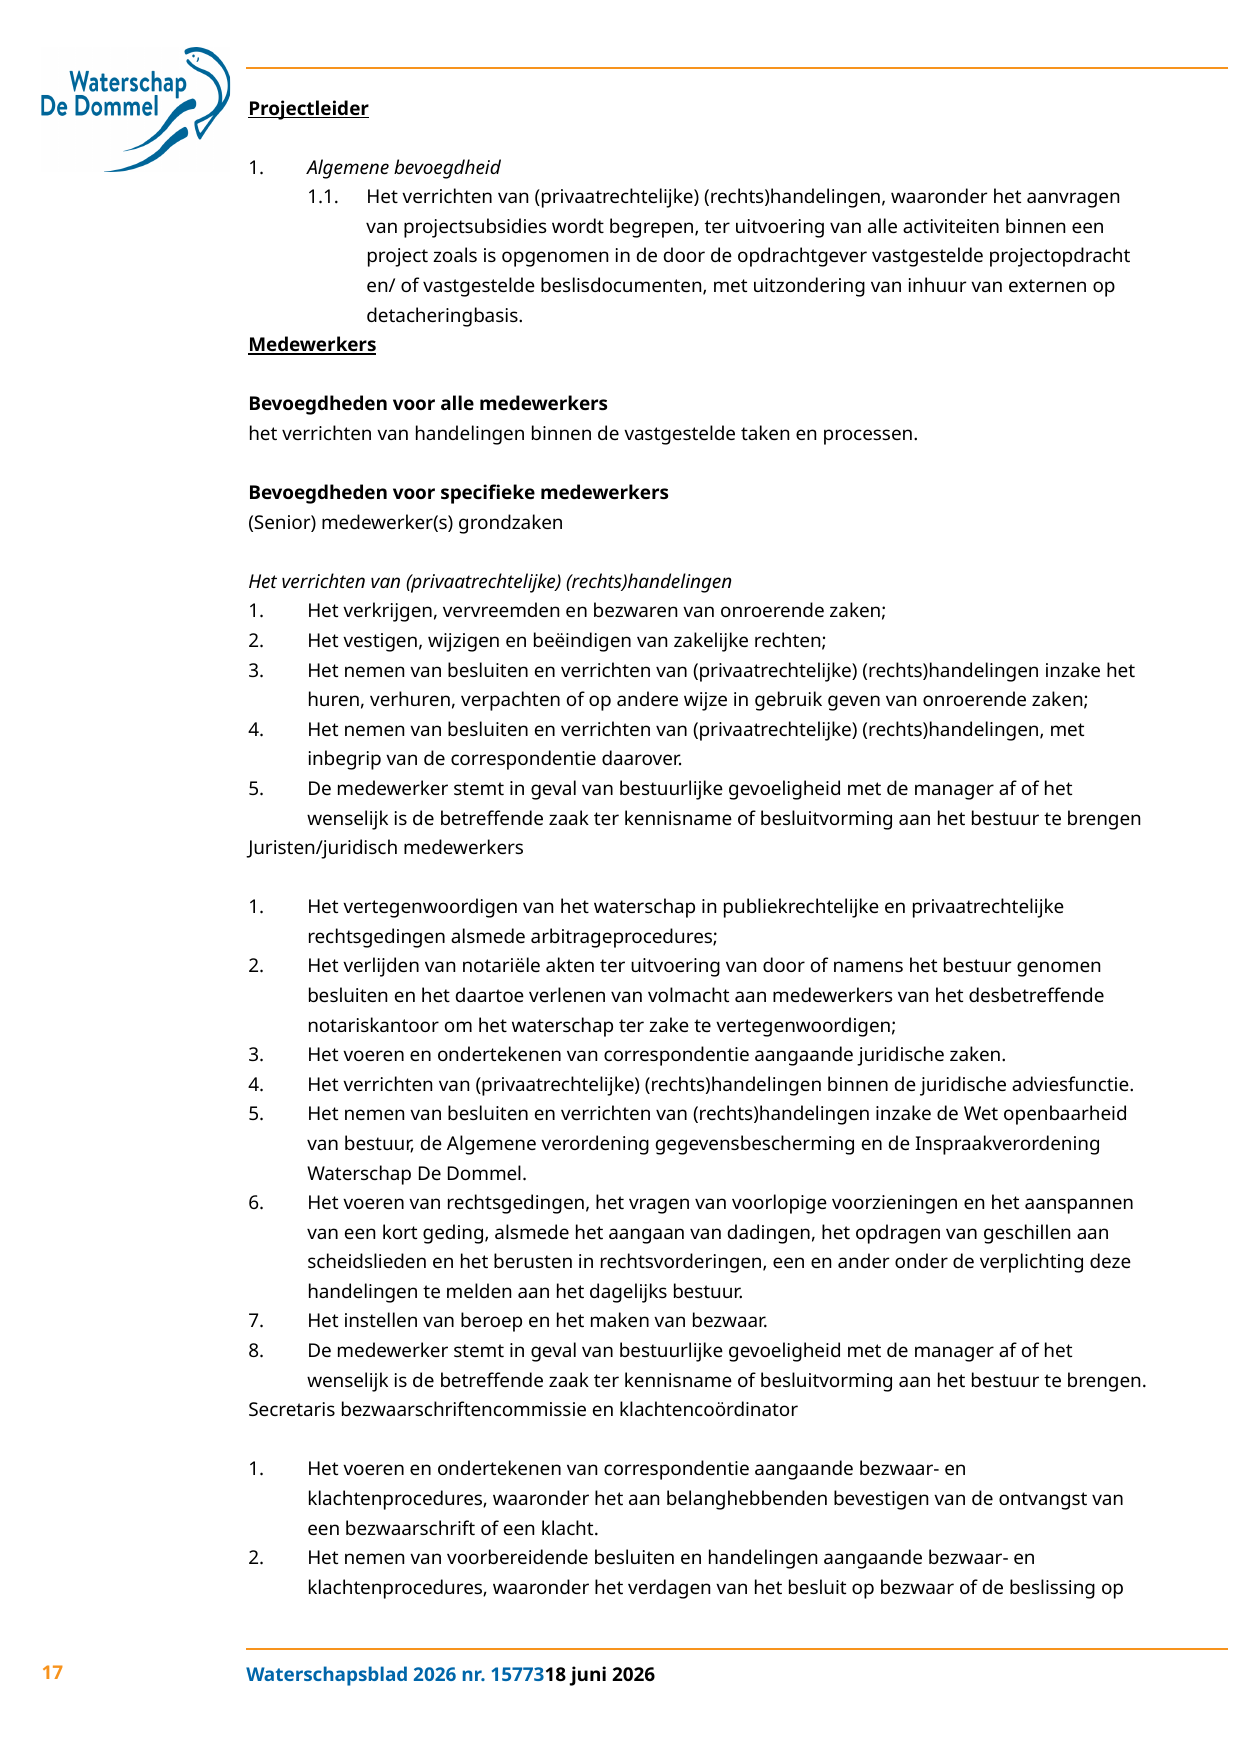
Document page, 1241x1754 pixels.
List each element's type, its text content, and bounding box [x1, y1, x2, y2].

list Het instellen van beroep en het maken van bezwaar. [248, 1308, 1152, 1333]
text Medewerkers [248, 331, 1152, 357]
picture [41, 47, 231, 172]
list De medewerker stemt in geval van bestuurlijke gevoeligheid met de manager af of het wenselijk is de betreffende zaak ter kennisname of besluitvorming aan het bestuur te brengen [248, 775, 1152, 831]
list Het verlijden van notariële akten ter uitvoering van door of namens het bestuur genomen besluiten en het daartoe verlenen van volmacht aan medewerkers van het desbetreffende notariskantoor om het waterschap ter zake te vertegenwoordigen; [248, 953, 1152, 1038]
text Bevoegdheden voor alle medewerkers [248, 391, 1152, 416]
list Het voeren van rechtsgedingen, het vragen van voorlopige voorzieningen en het aanspannen van een kort geding, alsmede het aangaan van dadingen, het opdragen van geschillen aan scheidslieden en het berusten in rechtsvorderingen, een en ander onder de verplichting deze handelingen te melden aan het dagelijks bestuur. [248, 1189, 1152, 1304]
list Het verkrijgen, vervreemden en bezwaren van onroerende zaken; [248, 598, 1152, 623]
list Algemene bevoegdheid [248, 154, 1152, 180]
list Het voeren en ondertekenen van correspondentie aangaande bezwaar- en klachtenprocedures, waaronder het aan belanghebbenden bevestigen van de ontvangst van een bezwaarschrift of een klacht. [248, 1456, 1152, 1541]
list De medewerker stemt in geval van bestuurlijke gevoeligheid met de manager af of het wenselijk is de betreffende zaak ter kennisname of besluitvorming aan het bestuur te brengen. [248, 1337, 1152, 1393]
text (Senior) medewerker(s) grondzaken [248, 509, 1152, 535]
text het verrichten van handelingen binnen de vastgestelde taken en processen. [248, 420, 1152, 446]
list Het nemen van besluiten en verrichten van (privaatrechtelijke) (rechts)handelingen, met inbegrip van de correspondentie daarover. [248, 716, 1152, 771]
list Het nemen van besluiten en verrichten van (privaatrechtelijke) (rechts)handelingen inzake het huren, verhuren, verpachten of op andere wijze in gebruik geven van onroerende zaken; [248, 657, 1152, 712]
list Het verrichten van (privaatrechtelijke) (rechts)handelingen, waaronder het aanvragen van projectsubsidies wordt begrepen, ter uitvoering van alle activiteiten binnen een project zoals is opgenomen in de door de opdrachtgever vastgestelde projectopdracht en/ of vastgestelde beslisdocumenten, met uitzondering van inhuur van externen op detacheringbasis. [307, 183, 1152, 328]
text Secretaris bezwaarschriftencommissie en klachtencoördinator [248, 1396, 1152, 1422]
picture [198, 118, 210, 131]
list Het voeren en ondertekenen van correspondentie aangaande juridische zaken. [248, 1041, 1152, 1067]
list Het vestigen, wijzigen en beëindigen van zakelijke rechten; [248, 627, 1152, 653]
text Juristen/juridisch medewerkers [248, 834, 1152, 860]
list Het verrichten van (privaatrechtelijke) (rechts)handelingen binnen de juridische adviesfunctie. [248, 1071, 1152, 1097]
text Bevoegdheden voor specifieke medewerkers [248, 479, 1152, 505]
text Het verrichten van (privaatrechtelijke) (rechts)handelingen [248, 568, 1152, 594]
list Het nemen van besluiten en verrichten van (rechts)handelingen inzake de Wet openbaarheid van bestuur, de Algemene verordening gegevensbescherming en de Inspraakverordening Waterschap De Dommel. [248, 1101, 1152, 1186]
picture [204, 47, 231, 76]
picture [45, 99, 51, 111]
text Projectleider [248, 95, 1152, 121]
list Het vertegenwoordigen van het waterschap in publiekrechtelijke en privaatrechtelijke rechtsgedingen alsmede arbitrageprocedures; [248, 893, 1152, 949]
list Het nemen van voorbereidende besluiten en handelingen aangaande bezwaar- en klachtenprocedures, waaronder het verdagen van het besluit op bezwaar of de beslissing op [248, 1544, 1152, 1600]
